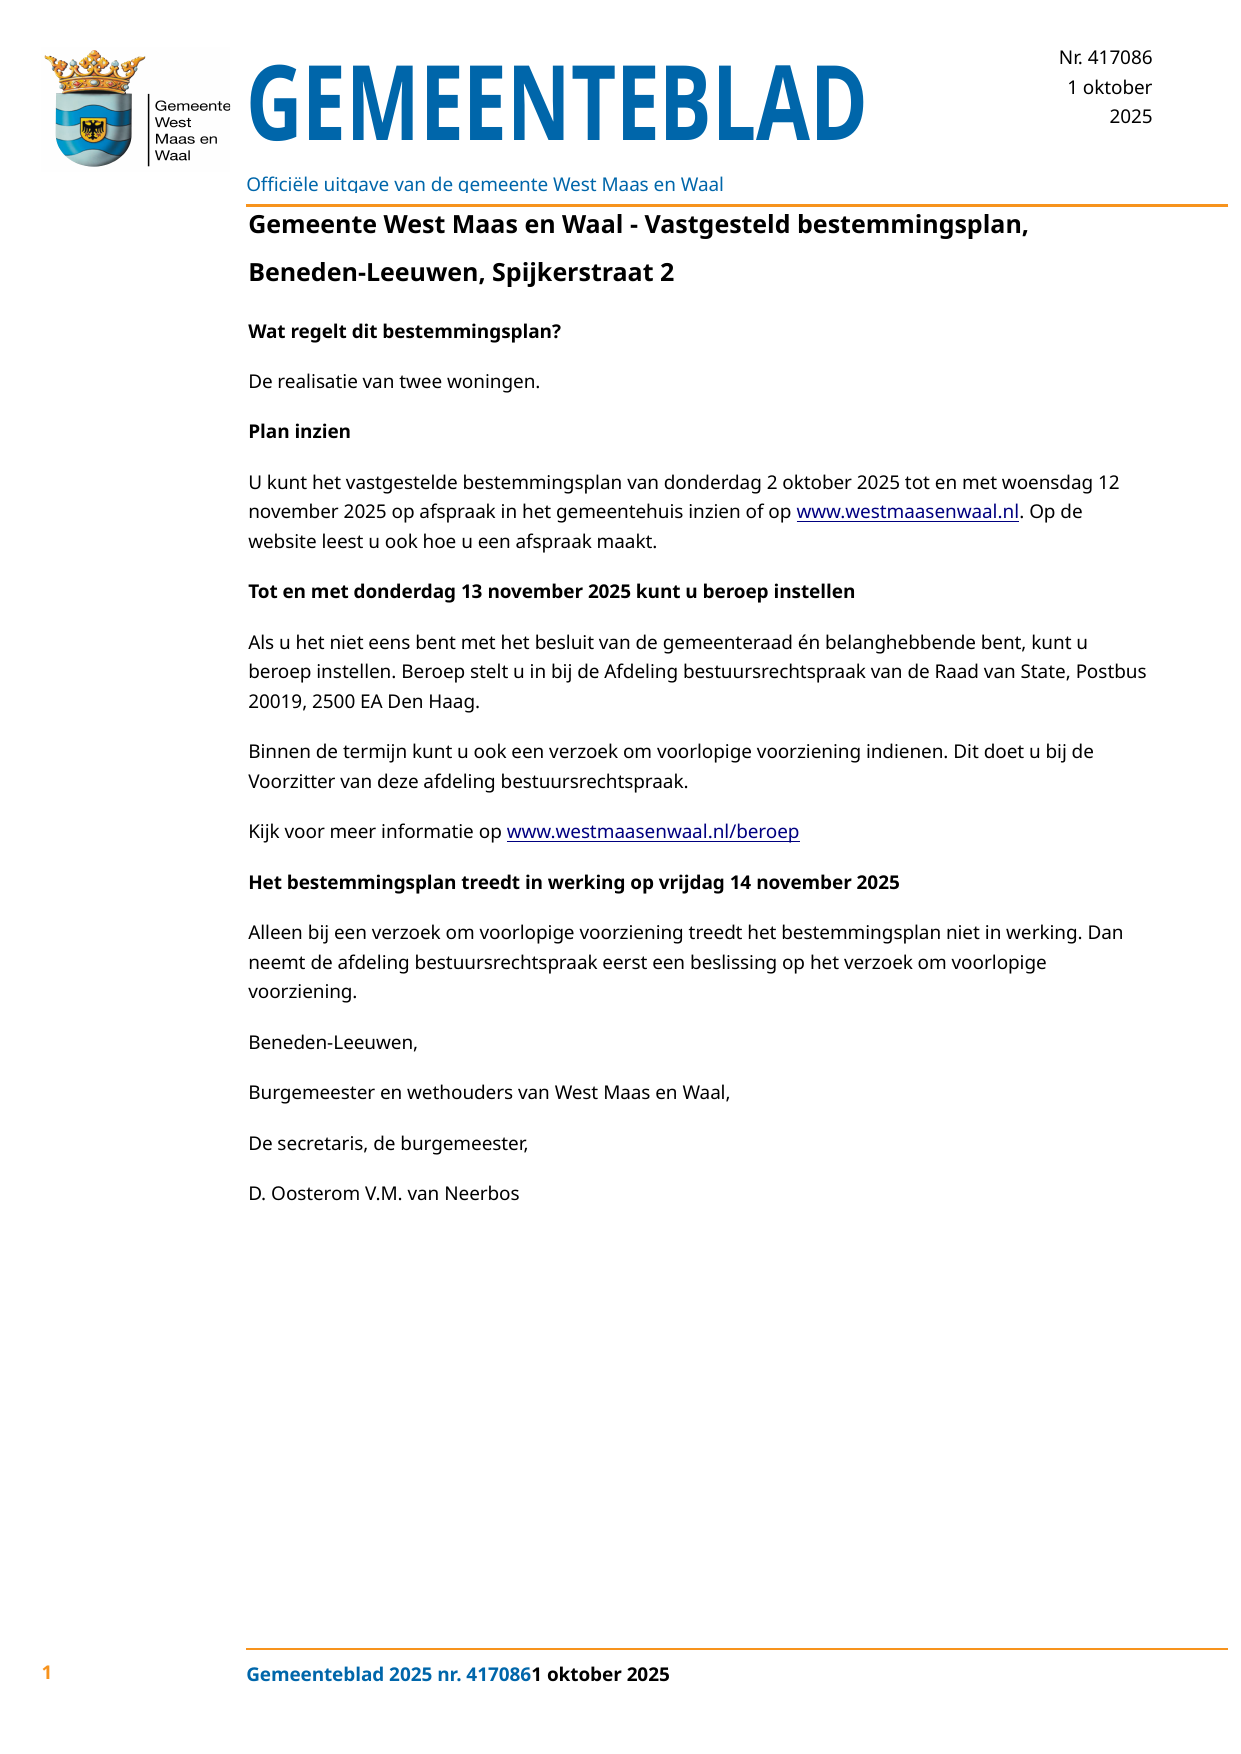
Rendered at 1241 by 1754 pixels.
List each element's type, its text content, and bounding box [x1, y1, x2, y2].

text Alleen bij een verzoek om voorlopige voorziening treedt het bestemmingsplan niet in werking. Dan neemt de afdeling bestuursrechtspraak eerst een beslissing op het verzoek om voorlopige voorziening. [248, 919, 1152, 1004]
text Kijk voor meer informatie op www.westmaasenwaal.nl/beroep [248, 819, 1152, 844]
text Plan inzien [248, 419, 1152, 444]
text Het bestemmingsplan treedt in werking op vrijdag 14 november 2025 [248, 869, 1152, 895]
text D. Oosterom V.M. van Neerbos [248, 1180, 1152, 1206]
text Beneden-Leeuwen, [248, 1029, 1152, 1055]
text Burgemeester en wethouders van West Maas en Waal, [248, 1079, 1152, 1105]
text De secretaris, de burgemeester, [248, 1130, 1152, 1156]
text Wat regelt dit bestemmingsplan? [248, 318, 1152, 344]
text Gemeente West Maas en Waal - Vastgesteld bestemmingsplan, Beneden-Leeuwen, Spijkerstraat 2 [248, 207, 1152, 288]
text Binnen de termijn kunt u ook een verzoek om voorlopige voorziening indienen. Dit doet u bij de Voorzitter van deze afdeling bestuursrechtspraak. [248, 739, 1152, 794]
picture [41, 47, 231, 172]
text De realisatie van twee woningen. [248, 368, 1152, 394]
text U kunt het vastgestelde bestemmingsplan van donderdag 2 oktober 2025 tot en met woensdag 12 november 2025 op afspraak in het gemeentehuis inzien of op www.westmaasenwaal.nl. Op de website leest u ook hoe u een afspraak maakt. [248, 469, 1152, 554]
text Tot en met donderdag 13 november 2025 kunt u beroep instellen [248, 579, 1152, 604]
text Als u het niet eens bent met het besluit van de gemeenteraad én belanghebbende bent, kunt u beroep instellen. Beroep stelt u in bij de Afdeling bestuursrechtspraak van de Raad van State, Postbus 20019, 2500 EA Den Haag. [248, 629, 1152, 714]
